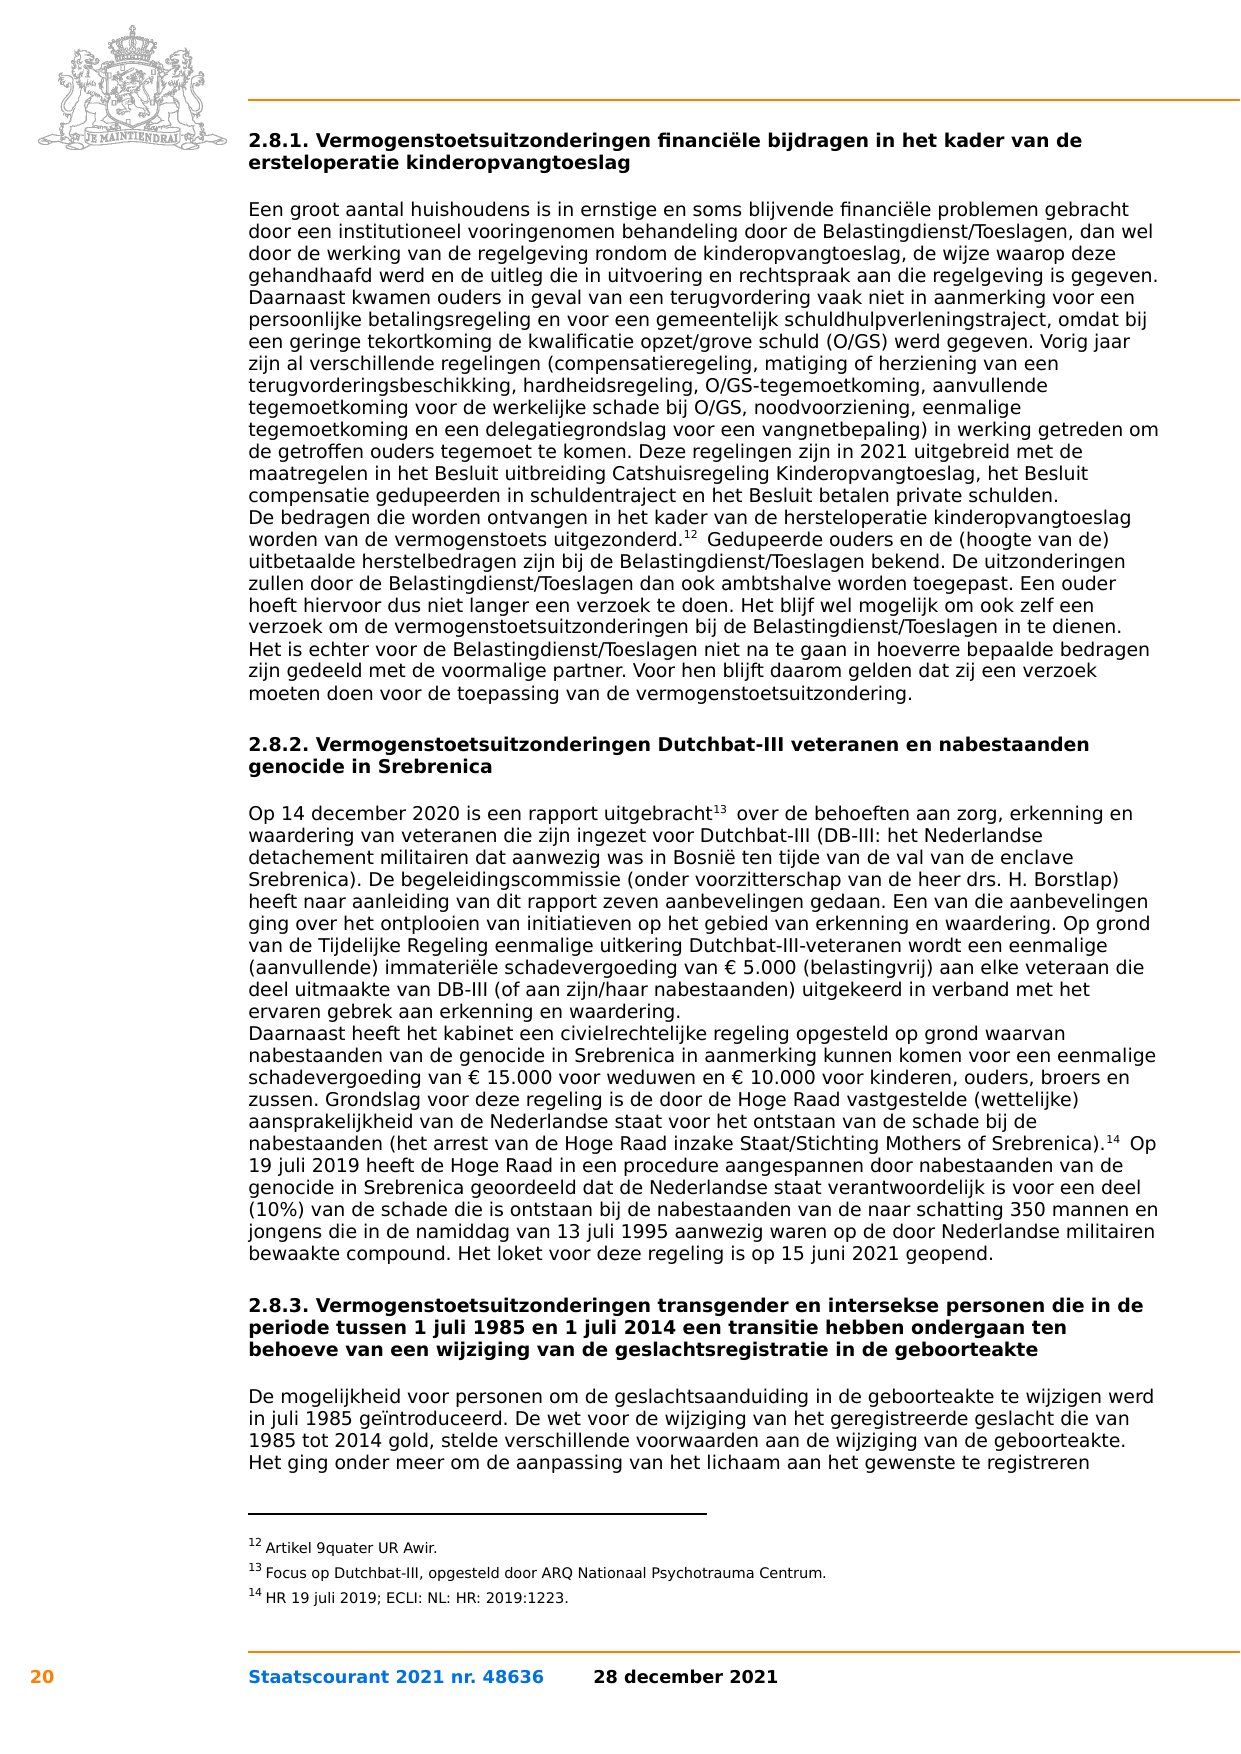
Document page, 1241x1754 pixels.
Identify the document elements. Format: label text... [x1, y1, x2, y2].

text Een groot aantal huishoudens is in ernstige en soms blijvende financiële problemen gebracht door een institutioneel vooringenomen behandeling door de Belastingdienst/Toeslagen, dan wel door de werking van de regelgeving rondom de kinderopvangtoeslag, de wijze waarop deze gehandhaafd werd en de uitleg die in uitvoering en rechtspraak aan die regelgeving is gegeven. Daarnaast kwamen ouders in geval van een terugvordering vaak niet in aanmerking voor een persoonlijke betalingsregeling en voor een gemeentelijk schuldhulpverleningstraject, omdat bij een geringe tekortkoming de kwalificatie opzet/grove schuld (O/GS) werd gegeven. Vorig jaar zijn al verschillende regelingen (compensatieregeling, matiging of herziening van een terugvorderingsbeschikking, hardheidsregeling, O/GS-tegemoetkoming, aanvullende tegemoetkoming voor de werkelijke schade bij O/GS, noodvoorziening, eenmalige tegemoetkoming en een delegatiegrondslag voor een vangnetbepaling) in werking getreden om de getroffen ouders tegemoet te komen. Deze regelingen zijn in 2021 uitgebreid met de maatregelen in het Besluit uitbreiding Catshuisregeling Kinderopvangtoeslag, het Besluit compensatie gedupeerden in schuldentraject en het Besluit betalen private schulden. [248, 199, 1163, 507]
text Daarnaast heeft het kabinet een civielrechtelijke regeling opgesteld op grond waarvan nabestaanden van de genocide in Srebrenica in aanmerking kunnen komen voor een eenmalige schadevergoeding van € 15.000 voor weduwen en € 10.000 voor kinderen, ouders, broers en zussen. Grondslag voor deze regeling is de door de Hoge Raad vastgestelde (wettelijke) aansprakelijkheid van de Nederlandse staat voor het ontstaan van de schade bij de nabestaanden (het arrest van de Hoge Raad inzake Staat/Stichting Mothers of Srebrenica). Op 19 juli 2019 heeft de Hoge Raad in een procedure aangespannen door nabestaanden van de genocide in Srebrenica geoordeeld dat de Nederlandse staat verantwoordelijk is voor een deel (10%) van de schade die is ontstaan bij de nabestaanden van de naar schatting 350 mannen en jongens die in de namiddag van 13 juli 1995 aanwezig waren op de door Nederlandse militairen bewaakte compound. Het loket voor deze regeling is op 15 juni 2021 geopend. [248, 1023, 1163, 1265]
subtitle 2.8.2. Vermogenstoetsuitzonderingen Dutchbat-III veteranen en nabestaanden genocide in Srebrenica [248, 734, 1163, 778]
text HR 19 juli 2019; ECLI: NL: HR: 2019:1223. [248, 1586, 1163, 1608]
text Het is echter voor de Belastingdienst/Toeslagen niet na te gaan in hoeverre bepaalde bedragen zijn gedeeld met de voormalige partner. Voor hen blijft daarom gelden dat zij een verzoek moeten doen voor de toepassing van de vermogenstoetsuitzondering. [248, 638, 1163, 704]
text Artikel 9quater UR Awir. [248, 1536, 1163, 1558]
subtitle 2.8.1. Vermogenstoetsuitzonderingen financiële bijdragen in het kader van de ersteloperatie kinderopvangtoeslag [248, 130, 1163, 174]
text Focus op Dutchbat-III, opgesteld door ARQ Nationaal Psychotrauma Centrum. [248, 1561, 1163, 1583]
text De mogelijkheid voor personen om de geslachtsaanduiding in de geboorteakte te wijzigen werd in juli 1985 geïntroduceerd. De wet voor de wijziging van het geregistreerde geslacht die van 1985 tot 2014 gold, stelde verschillende voorwaarden aan de wijziging van de geboorteakte. Het ging onder meer om de aanpassing van het lichaam aan het gewenste te registreren [248, 1386, 1163, 1474]
text Op 14 december 2020 is een rapport uitgebracht over de behoeften aan zorg, erkenning en waardering van veteranen die zijn ingezet voor Dutchbat-III (DB-III: het Nederlandse detachement militairen dat aanwezig was in Bosnië ten tijde van de val van de enclave Srebrenica). De begeleidingscommissie (onder voorzitterschap van de heer drs. H. Borstlap) heeft naar aanleiding van dit rapport zeven aanbevelingen gedaan. Een van die aanbevelingen ging over het ontplooien van initiatieven op het gebied van erkenning en waardering. Op grond van de Tijdelijke Regeling eenmalige uitkering Dutchbat-III-veteranen wordt een eenmalige (aanvullende) immateriële schadevergoeding van € 5.000 (belastingvrij) aan elke veteraan die deel uitmaakte van DB-III (of aan zijn/haar nabestaanden) uitgekeerd in verband met het ervaren gebrek aan erkenning en waardering. [248, 803, 1163, 1023]
picture [38, 25, 227, 150]
subtitle 2.8.3. Vermogenstoetsuitzonderingen transgender en intersekse personen die in de periode tussen 1 juli 1985 en 1 juli 2014 een transitie hebben ondergaan ten behoeve van een wijziging van de geslachtsregistratie in de geboorteakte [248, 1295, 1163, 1361]
text De bedragen die worden ontvangen in het kader van de hersteloperatie kinderopvangtoeslag worden van de vermogenstoets uitgezonderd. Gedupeerde ouders en de (hoogte van de) uitbetaalde herstelbedragen zijn bij de Belastingdienst/Toeslagen bekend. De uitzonderingen zullen door de Belastingdienst/Toeslagen dan ook ambtshalve worden toegepast. Een ouder hoeft hiervoor dus niet langer een verzoek te doen. Het blijf wel mogelijk om ook zelf een verzoek om de vermogenstoetsuitzonderingen bij de Belastingdienst/Toeslagen in te dienen. [248, 507, 1163, 638]
